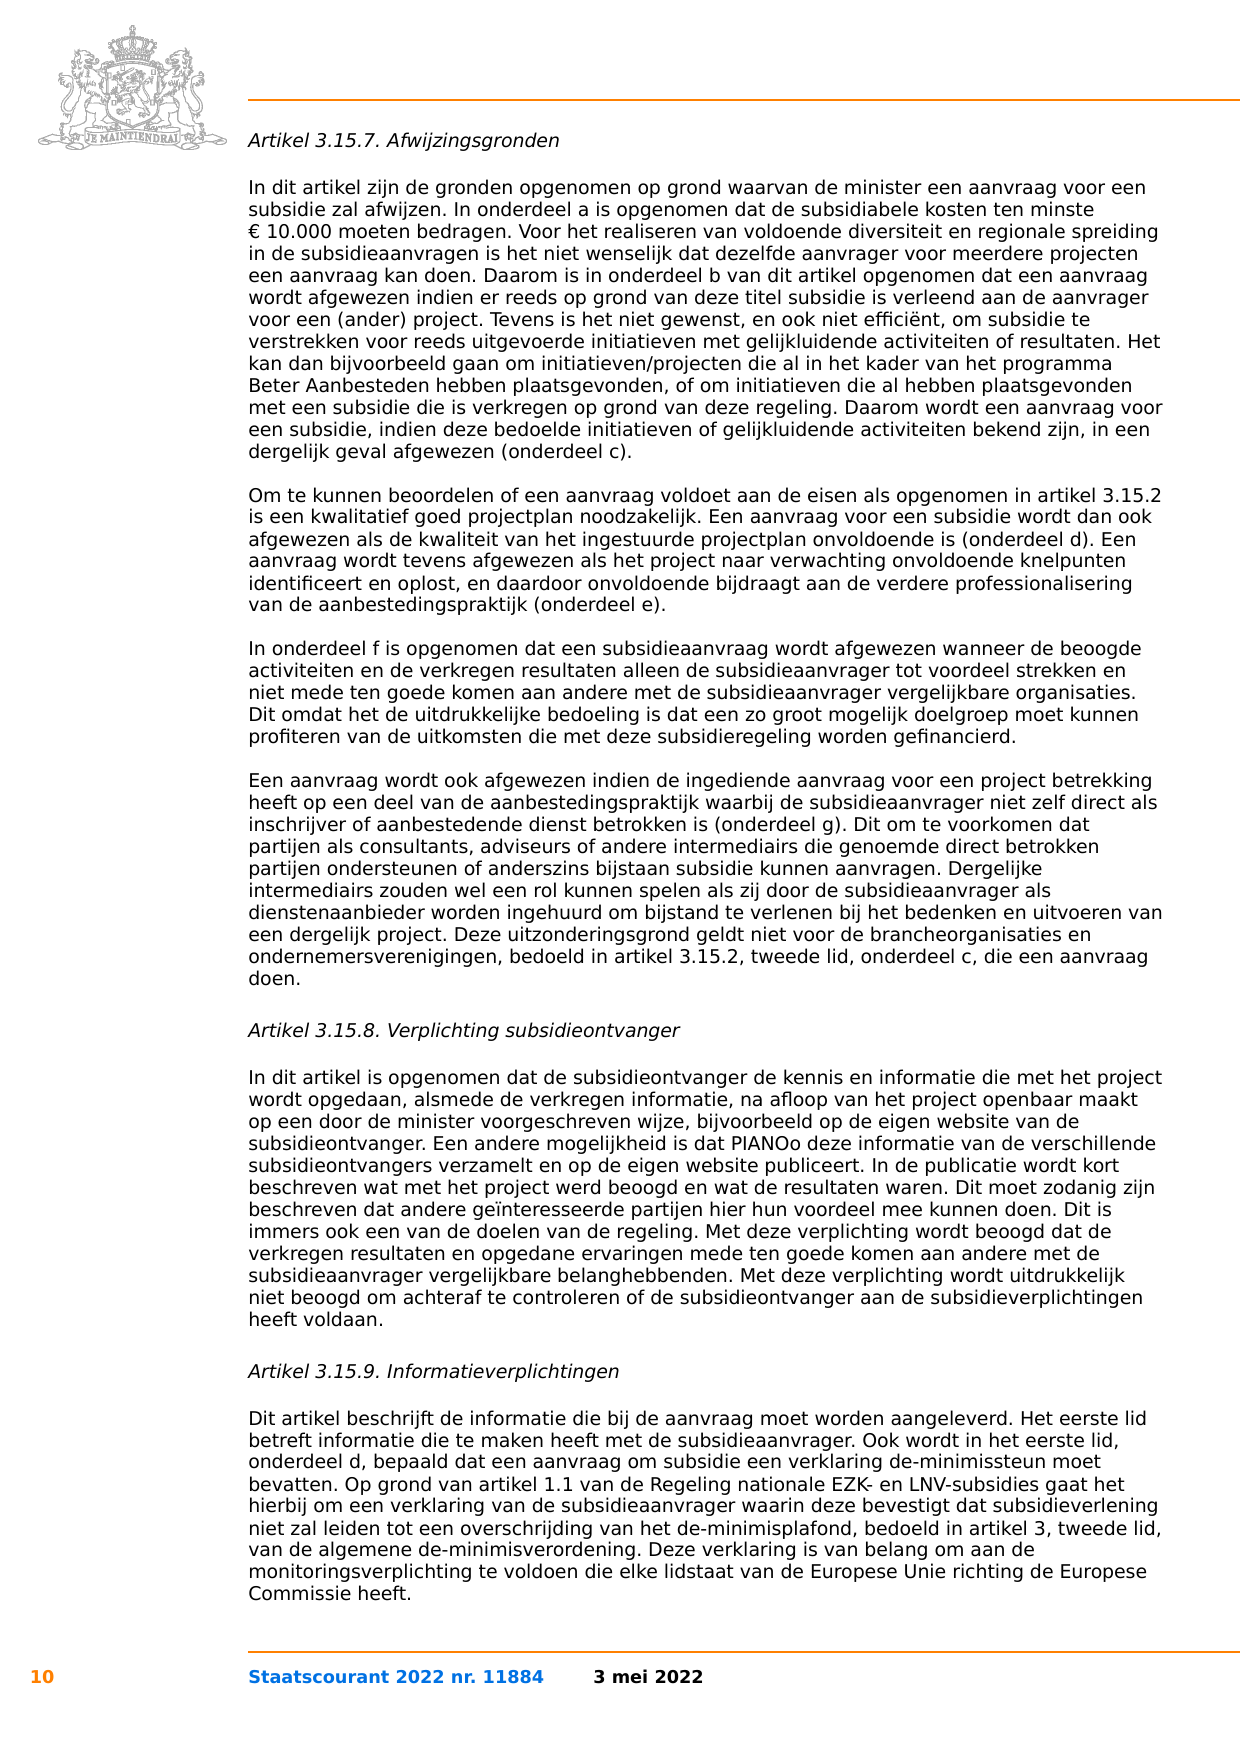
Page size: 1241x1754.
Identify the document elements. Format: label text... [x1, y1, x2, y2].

text In onderdeel f is opgenomen dat een subsidieaanvraag wordt afgewezen wanneer de beoogde activiteiten en de verkregen resultaten alleen de subsidieaanvrager tot voordeel strekken en niet mede ten goede komen aan andere met de subsidieaanvrager vergelijkbare organisaties. Dit omdat het de uitdrukkelijke bedoeling is dat een zo groot mogelijk doelgroep moet kunnen profiteren van de uitkomsten die met deze subsidieregeling worden gefinancierd. [248, 638, 1163, 748]
text In dit artikel zijn de gronden opgenomen op grond waarvan de minister een aanvraag voor een subsidie zal afwijzen. In onderdeel a is opgenomen dat de subsidiabele kosten ten minste € 10.000 moeten bedragen. Voor het realiseren van voldoende diversiteit en regionale spreiding in de subsidieaanvragen is het niet wenselijk dat dezelfde aanvrager voor meerdere projecten een aanvraag kan doen. Daarom is in onderdeel b van dit artikel opgenomen dat een aanvraag wordt afgewezen indien er reeds op grond van deze titel subsidie is verleend aan de aanvrager voor een (ander) project. Tevens is het niet gewenst, en ook niet efficiënt, om subsidie te verstrekken voor reeds uitgevoerde initiatieven met gelijkluidende activiteiten of resultaten. Het kan dan bijvoorbeeld gaan om initiatieven/projecten die al in het kader van het programma Beter Aanbesteden hebben plaatsgevonden, of om initiatieven die al hebben plaatsgevonden met een subsidie die is verkregen op grond van deze regeling. Daarom wordt een aanvraag voor een subsidie, indien deze bedoelde initiatieven of gelijkluidende activiteiten bekend zijn, in een dergelijk geval afgewezen (onderdeel c). [248, 177, 1163, 463]
subtitle Artikel 3.15.9. Informatieverplichtingen [248, 1361, 1163, 1382]
text Om te kunnen beoordelen of een aanvraag voldoet aan de eisen als opgenomen in artikel 3.15.2 is een kwalitatief goed projectplan noodzakelijk. Een aanvraag voor een subsidie wordt dan ook afgewezen als de kwaliteit van het ingestuurde projectplan onvoldoende is (onderdeel d). Een aanvraag wordt tevens afgewezen als het project naar verwachting onvoldoende knelpunten identificeert en oplost, en daardoor onvoldoende bijdraagt aan de verdere professionalisering van de aanbestedingspraktijk (onderdeel e). [248, 484, 1163, 616]
subtitle Artikel 3.15.8. Verplichting subsidieontvanger [248, 1020, 1163, 1042]
picture [38, 25, 227, 150]
text Een aanvraag wordt ook afgewezen indien de ingediende aanvraag voor een project betrekking heeft op een deel van de aanbestedingspraktijk waarbij de subsidieaanvrager niet zelf direct als inschrijver of aanbestedende dienst betrokken is (onderdeel g). Dit om te voorkomen dat partijen als consultants, adviseurs of andere intermediairs die genoemde direct betrokken partijen ondersteunen of anderszins bijstaan subsidie kunnen aanvragen. Dergelijke intermediairs zouden wel een rol kunnen spelen als zij door de subsidieaanvrager als dienstenaanbieder worden ingehuurd om bijstand te verlenen bij het bedenken en uitvoeren van een dergelijk project. Deze uitzonderingsgrond geldt niet voor de brancheorganisaties en ondernemersverenigingen, bedoeld in artikel 3.15.2, tweede lid, onderdeel c, die een aanvraag doen. [248, 770, 1163, 990]
text In dit artikel is opgenomen dat de subsidieontvanger de kennis en informatie die met het project wordt opgedaan, alsmede de verkregen informatie, na afloop van het project openbaar maakt op een door de minister voorgeschreven wijze, bijvoorbeeld op de eigen website van de subsidieontvanger. Een andere mogelijkheid is dat PIANOo deze informatie van de verschillende subsidieontvangers verzamelt en op de eigen website publiceert. In de publicatie wordt kort beschreven wat met het project werd beoogd en wat de resultaten waren. Dit moet zodanig zijn beschreven dat andere geïnteresseerde partijen hier hun voordeel mee kunnen doen. Dit is immers ook een van de doelen van de regeling. Met deze verplichting wordt beoogd dat de verkregen resultaten en opgedane ervaringen mede ten goede komen aan andere met de subsidieaanvrager vergelijkbare belanghebbenden. Met deze verplichting wordt uitdrukkelijk niet beoogd om achteraf te controleren of de subsidieontvanger aan de subsidieverplichtingen heeft voldaan. [248, 1067, 1163, 1331]
text Dit artikel beschrijft de informatie die bij de aanvraag moet worden aangeleverd. Het eerste lid betreft informatie die te maken heeft met de subsidieaanvrager. Ook wordt in het eerste lid, onderdeel d, bepaald dat een aanvraag om subsidie een verklaring de-minimissteun moet bevatten. Op grond van artikel 1.1 van de Regeling nationale EZK- en LNV-subsidies gaat het hierbij om een verklaring van de subsidieaanvrager waarin deze bevestigt dat subsidieverlening niet zal leiden tot een overschrijding van het de-minimisplafond, bedoeld in artikel 3, tweede lid, van de algemene de-minimisverordening. Deze verklaring is van belang om aan de monitoringsverplichting te voldoen die elke lidstaat van de Europese Unie richting de Europese Commissie heeft. [248, 1407, 1163, 1605]
subtitle Artikel 3.15.7. Afwijzingsgronden [248, 130, 1163, 152]
